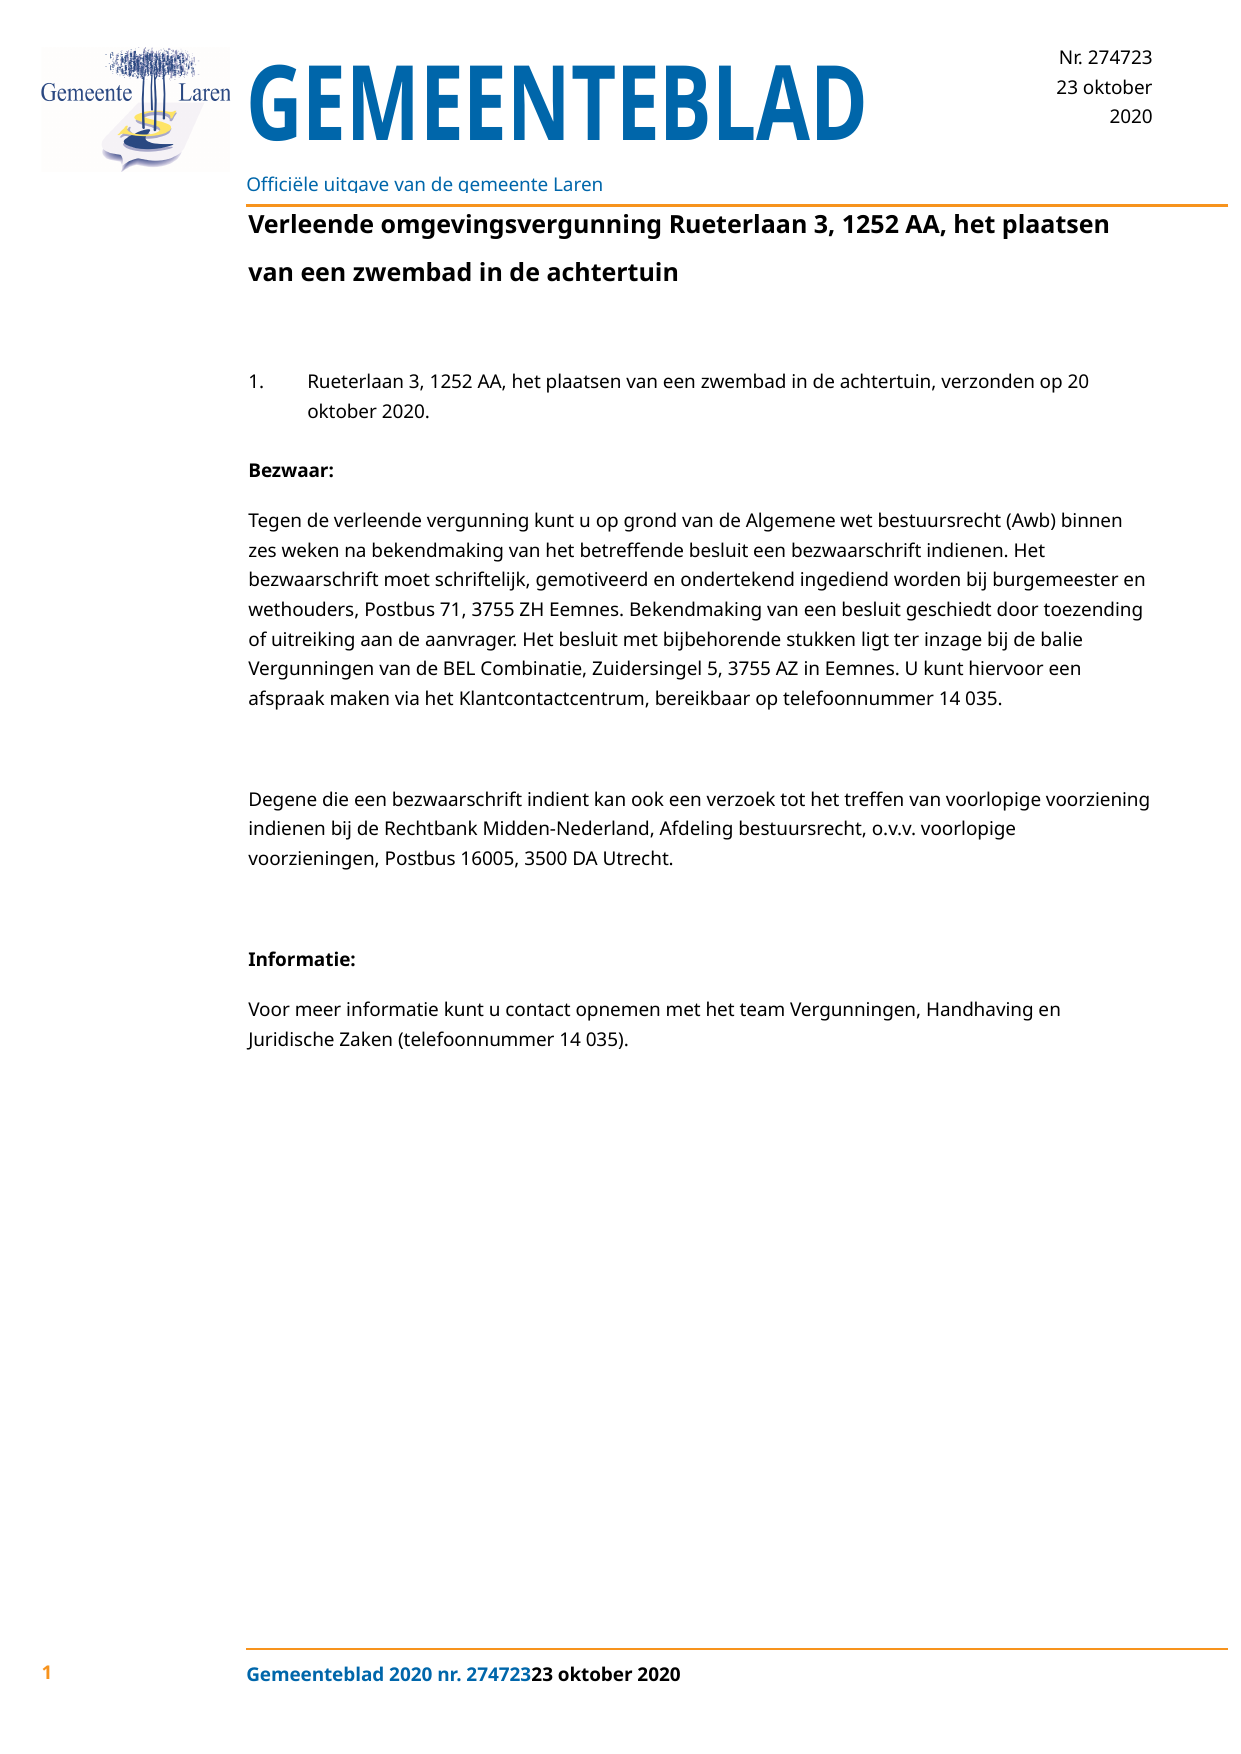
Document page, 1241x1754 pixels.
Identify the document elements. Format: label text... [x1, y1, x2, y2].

picture [41, 47, 231, 172]
text Bezwaar: [248, 457, 1152, 483]
text Voor meer informatie kunt u contact opnemen met het team Vergunningen, Handhaving en Juridische Zaken (telefoonnummer 14 035). [248, 996, 1152, 1052]
text Verleende omgevingsvergunning Rueterlaan 3, 1252 AA, het plaatsen van een zwembad in de achtertuin [248, 207, 1152, 288]
text Degene die een bezwaarschrift indient kan ook een verzoek tot het treffen van voorlopige voorziening indienen bij de Rechtbank Midden-Nederland, Afdeling bestuursrecht, o.v.v. voorlopige voorzieningen, Postbus 16005, 3500 DA Utrecht. [248, 786, 1152, 871]
text Tegen de verleende vergunning kunt u op grond van de Algemene wet bestuursrecht (Awb) binnen zes weken na bekendmaking van het betreffende besluit een bezwaarschrift indienen. Het bezwaarschrift moet schriftelijk, gemotiveerd en ondertekend ingediend worden bij burgemeester en wethouders, Postbus 71, 3755 ZH Eemnes. Bekendmaking van een besluit geschiedt door toezending of uitreiking aan de aanvrager. Het besluit met bijbehorende stukken ligt ter inzage bij de balie Vergunningen van de BEL Combinatie, Zuidersingel 5, 3755 AZ in Eemnes. U kunt hiervoor een afspraak maken via het Klantcontactcentrum, bereikbaar op telefoonnummer 14 035. [248, 507, 1152, 711]
text Informatie: [248, 946, 1152, 972]
list Rueterlaan 3, 1252 AA, het plaatsen van een zwembad in de achtertuin, verzonden op 20 oktober 2020. [248, 368, 1152, 424]
